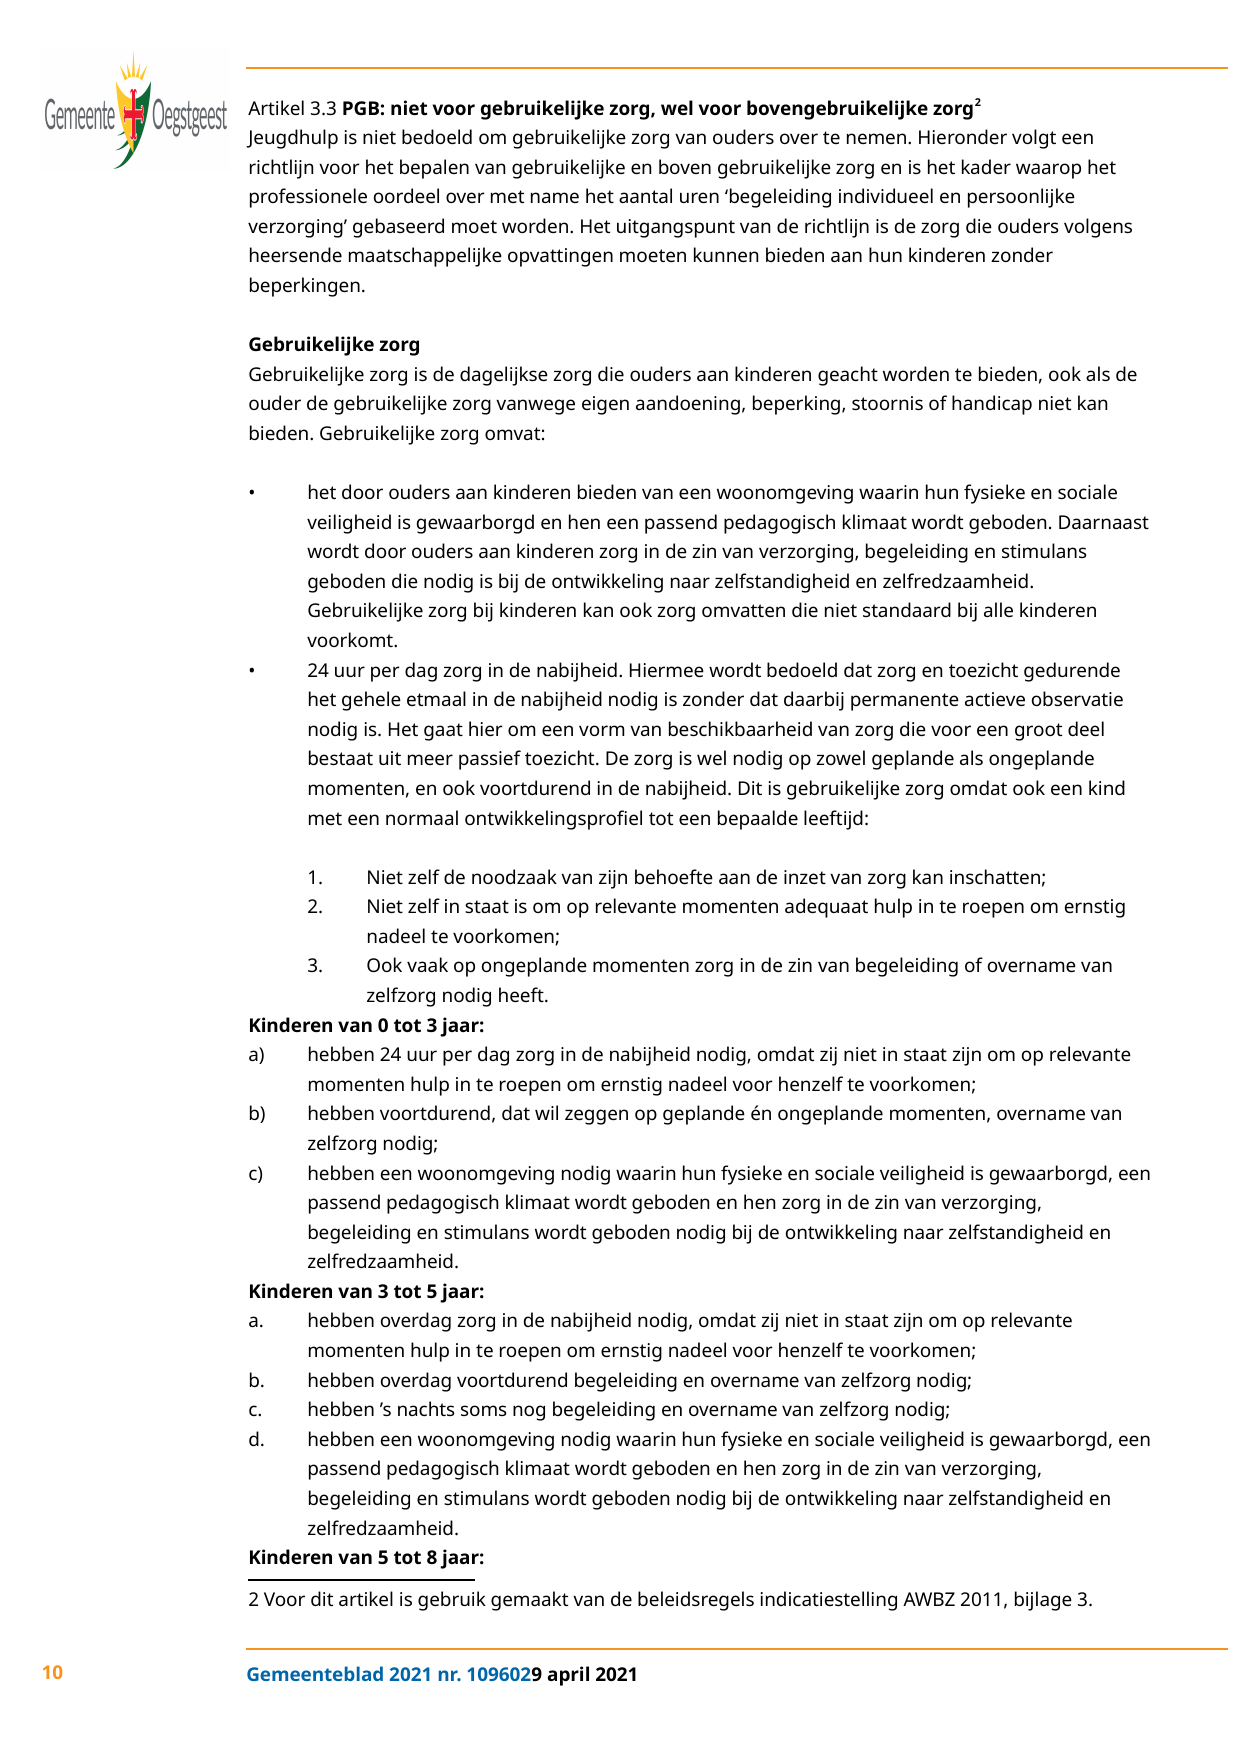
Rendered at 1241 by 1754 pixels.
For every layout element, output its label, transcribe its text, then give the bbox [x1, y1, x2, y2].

list hebben overdag voortdurend begeleiding en overname van zelfzorg nodig; [248, 1367, 1152, 1393]
text Gebruikelijke zorg [248, 331, 1152, 357]
list het door ouders aan kinderen bieden van een woonomgeving waarin hun fysieke en sociale veiligheid is gewaarborgd en hen een passend pedagogisch klimaat wordt geboden. Daarnaast wordt door ouders aan kinderen zorg in de zin van verzorging, begeleiding en stimulans geboden die nodig is bij de ontwikkeling naar zelfstandigheid en zelfredzaamheid. Gebruikelijke zorg bij kinderen kan ook zorg omvatten die niet standaard bij alle kinderen voorkomt. [248, 479, 1152, 653]
text Kinderen van 3 tot 5 jaar: [248, 1278, 1152, 1304]
picture [41, 47, 231, 172]
text Kinderen van 0 tot 3 jaar: [248, 1012, 1152, 1038]
text Kinderen van 5 tot 8 jaar: [248, 1544, 1152, 1570]
text Voor dit artikel is gebruik gemaakt van de beleidsregels indicatiestelling AWBZ 2011, bijlage 3. [248, 1586, 1152, 1612]
text Jeugdhulp is niet bedoeld om gebruikelijke zorg van ouders over te nemen. Hieronder volgt een richtlijn voor het bepalen van gebruikelijke en boven gebruikelijke zorg en is het kader waarop het professionele oordeel over met name het aantal uren ‘begeleiding individueel en persoonlijke verzorging’ gebaseerd moet worden. Het uitgangspunt van de richtlijn is de zorg die ouders volgens heersende maatschappelijke opvattingen moeten kunnen bieden aan hun kinderen zonder beperkingen. [248, 124, 1152, 298]
list hebben 24 uur per dag zorg in de nabijheid nodig, omdat zij niet in staat zijn om op relevante momenten hulp in te roepen om ernstig nadeel voor henzelf te voorkomen; [248, 1041, 1152, 1097]
list hebben overdag zorg in de nabijheid nodig, omdat zij niet in staat zijn om op relevante momenten hulp in te roepen om ernstig nadeel voor henzelf te voorkomen; [248, 1308, 1152, 1363]
text Artikel 3.3 PGB: niet voor gebruikelijke zorg, wel voor bovengebruikelijke zorg [248, 95, 1152, 121]
list hebben een woonomgeving nodig waarin hun fysieke en sociale veiligheid is gewaarborgd, een passend pedagogisch klimaat wordt geboden en hen zorg in de zin van verzorging, begeleiding en stimulans wordt geboden nodig bij de ontwikkeling naar zelfstandigheid en zelfredzaamheid. [248, 1426, 1152, 1541]
text Gebruikelijke zorg is de dagelijkse zorg die ouders aan kinderen geacht worden te bieden, ook als de ouder de gebruikelijke zorg vanwege eigen aandoening, beperking, stoornis of handicap niet kan bieden. Gebruikelijke zorg omvat: [248, 361, 1152, 446]
list hebben ’s nachts soms nog begeleiding en overname van zelfzorg nodig; [248, 1396, 1152, 1422]
list hebben voortdurend, dat wil zeggen op geplande én ongeplande momenten, overname van zelfzorg nodig; [248, 1101, 1152, 1156]
list Niet zelf in staat is om op relevante momenten adequaat hulp in te roepen om ernstig nadeel te voorkomen; [307, 893, 1152, 949]
list 24 uur per dag zorg in de nabijheid. Hiermee wordt bedoeld dat zorg en toezicht gedurende het gehele etmaal in de nabijheid nodig is zonder dat daarbij permanente actieve observatie nodig is. Het gaat hier om een vorm van beschikbaarheid van zorg die voor een groot deel bestaat uit meer passief toezicht. De zorg is wel nodig op zowel geplande als ongeplande momenten, en ook voortdurend in de nabijheid. Dit is gebruikelijke zorg omdat ook een kind met een normaal ontwikkelingsprofiel tot een bepaalde leeftijd: [248, 657, 1152, 831]
list Niet zelf de noodzaak van zijn behoefte aan de inzet van zorg kan inschatten; [307, 864, 1152, 890]
list Ook vaak op ongeplande momenten zorg in de zin van begeleiding of overname van zelfzorg nodig heeft. [307, 953, 1152, 1008]
list hebben een woonomgeving nodig waarin hun fysieke en sociale veiligheid is gewaarborgd, een passend pedagogisch klimaat wordt geboden en hen zorg in de zin van verzorging, begeleiding en stimulans wordt geboden nodig bij de ontwikkeling naar zelfstandigheid en zelfredzaamheid. [248, 1160, 1152, 1274]
